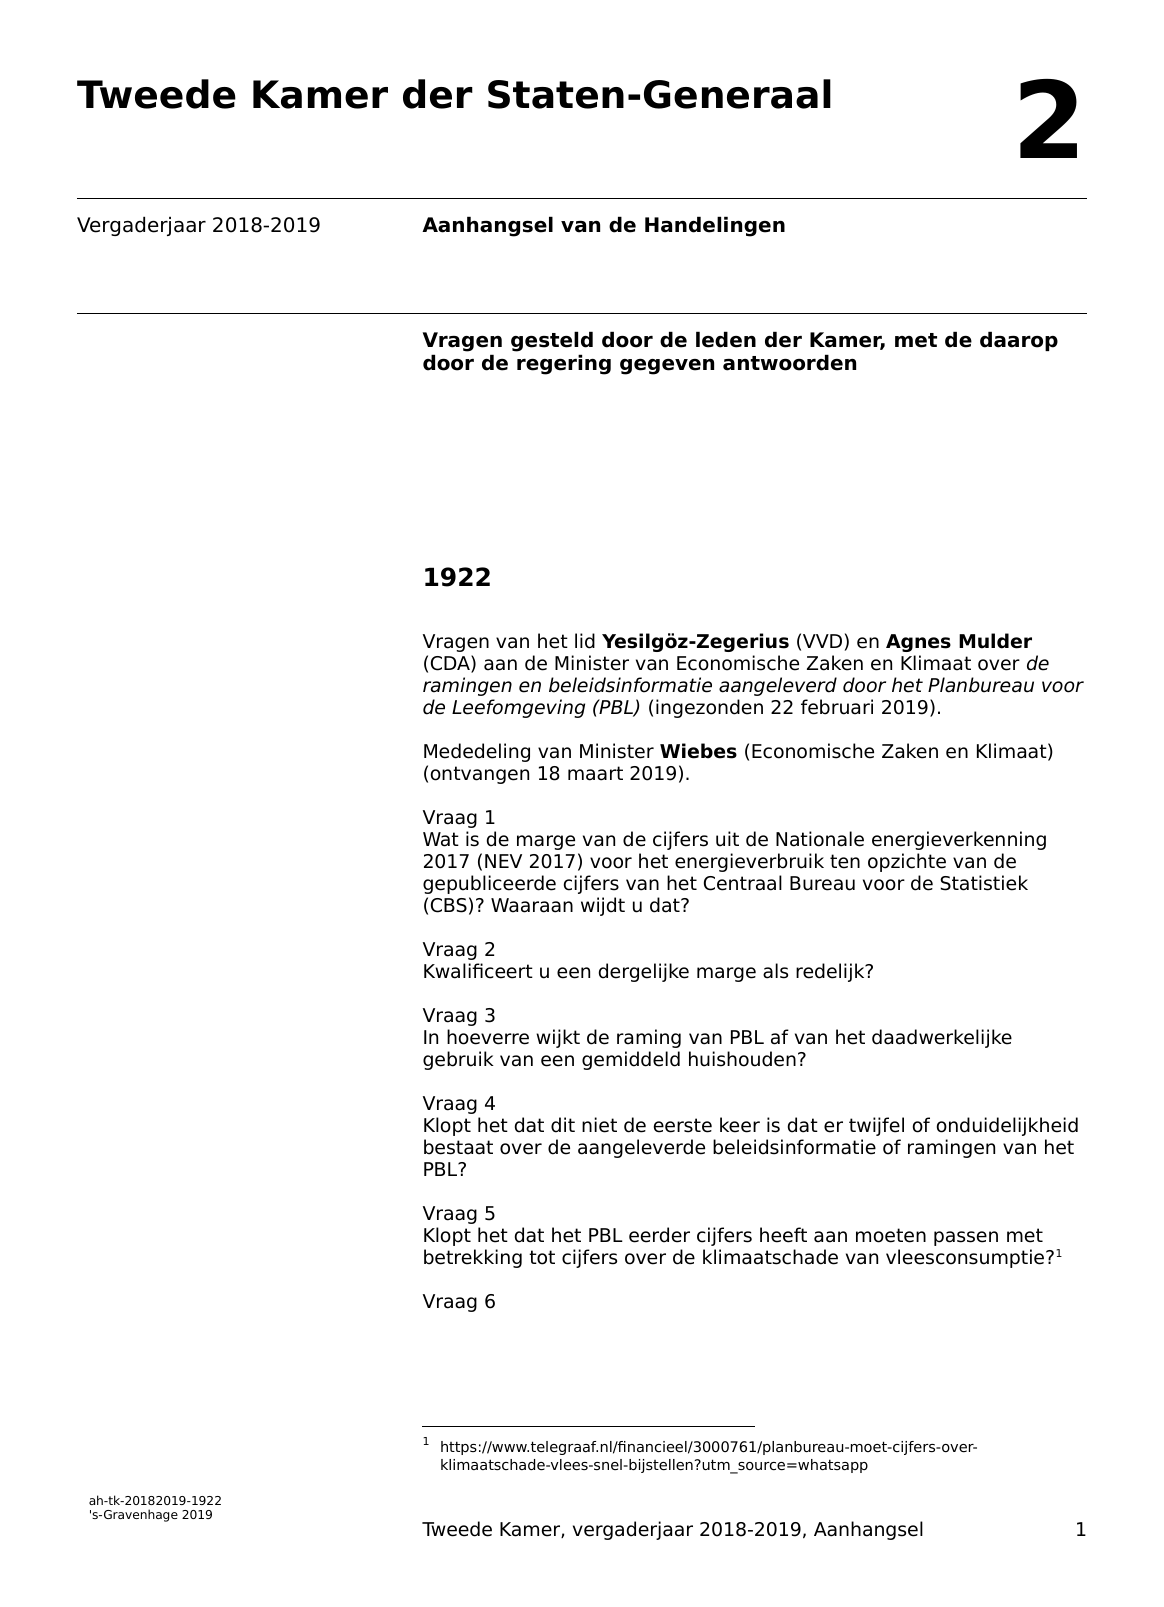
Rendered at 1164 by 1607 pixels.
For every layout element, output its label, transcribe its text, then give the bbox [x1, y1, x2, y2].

table_header 2 [886, 59, 1087, 198]
text Vraag 2 [422, 939, 1087, 961]
table_cell Vragen gesteld door de leden der Kamer, met de daarop door de regering gegeven antwoorden [422, 314, 1087, 376]
text https://www.telegraaf.nl/financieel/3000761/planbureau-moet-cijfers-over-klimaatschade-vlees-snel-bijstellen?utm_source=whatsapp [422, 1435, 1087, 1474]
table_header Tweede Kamer der Staten-Generaal [77, 59, 886, 198]
text Vraag 4 [422, 1093, 1087, 1115]
text 1922 [422, 563, 1087, 592]
table_cell Aanhangsel van de Handelingen [422, 199, 1087, 313]
text Kwalificeert u een dergelijke marge als redelijk? [422, 961, 1087, 983]
text ah-tk-20182019-1922 [88, 1494, 323, 1508]
table_cell Vergaderjaar 2018-2019 [77, 199, 422, 313]
table_cell [77, 314, 422, 376]
text Vragen van het lid Yesilgöz-Zegerius (VVD) en Agnes Mulder (CDA) aan de Minister van Economische Zaken en Klimaat over de ramingen en beleidsinformatie aangeleverd door het Planbureau voor de Leefomgeving (PBL) (ingezonden 22 februari 2019). [422, 631, 1087, 718]
text 's-Gravenhage 2019 [88, 1508, 323, 1522]
text Vraag 3 [422, 1005, 1087, 1027]
text In hoeverre wijkt de raming van PBL af van het daadwerkelijke gebruik van een gemiddeld huishouden? [422, 1027, 1087, 1071]
text Klopt het dat dit niet de eerste keer is dat er twijfel of onduidelijkheid bestaat over de aangeleverde beleidsinformatie of ramingen van het PBL? [422, 1115, 1087, 1181]
text Wat is de marge van de cijfers uit de Nationale energieverkenning 2017 (NEV 2017) voor het energieverbruik ten opzichte van de gepubliceerde cijfers van het Centraal Bureau voor de Statistiek (CBS)? Waaraan wijdt u dat? [422, 829, 1087, 917]
text Mededeling van Minister Wiebes (Economische Zaken en Klimaat) (ontvangen 18 maart 2019). [422, 741, 1087, 785]
text Vraag 1 [422, 807, 1087, 829]
text Vraag 5 [422, 1203, 1087, 1225]
text Vraag 6 [422, 1291, 1087, 1313]
text Klopt het dat het PBL eerder cijfers heeft aan moeten passen met betrekking tot cijfers over de klimaatschade van vleesconsumptie? [422, 1225, 1087, 1269]
